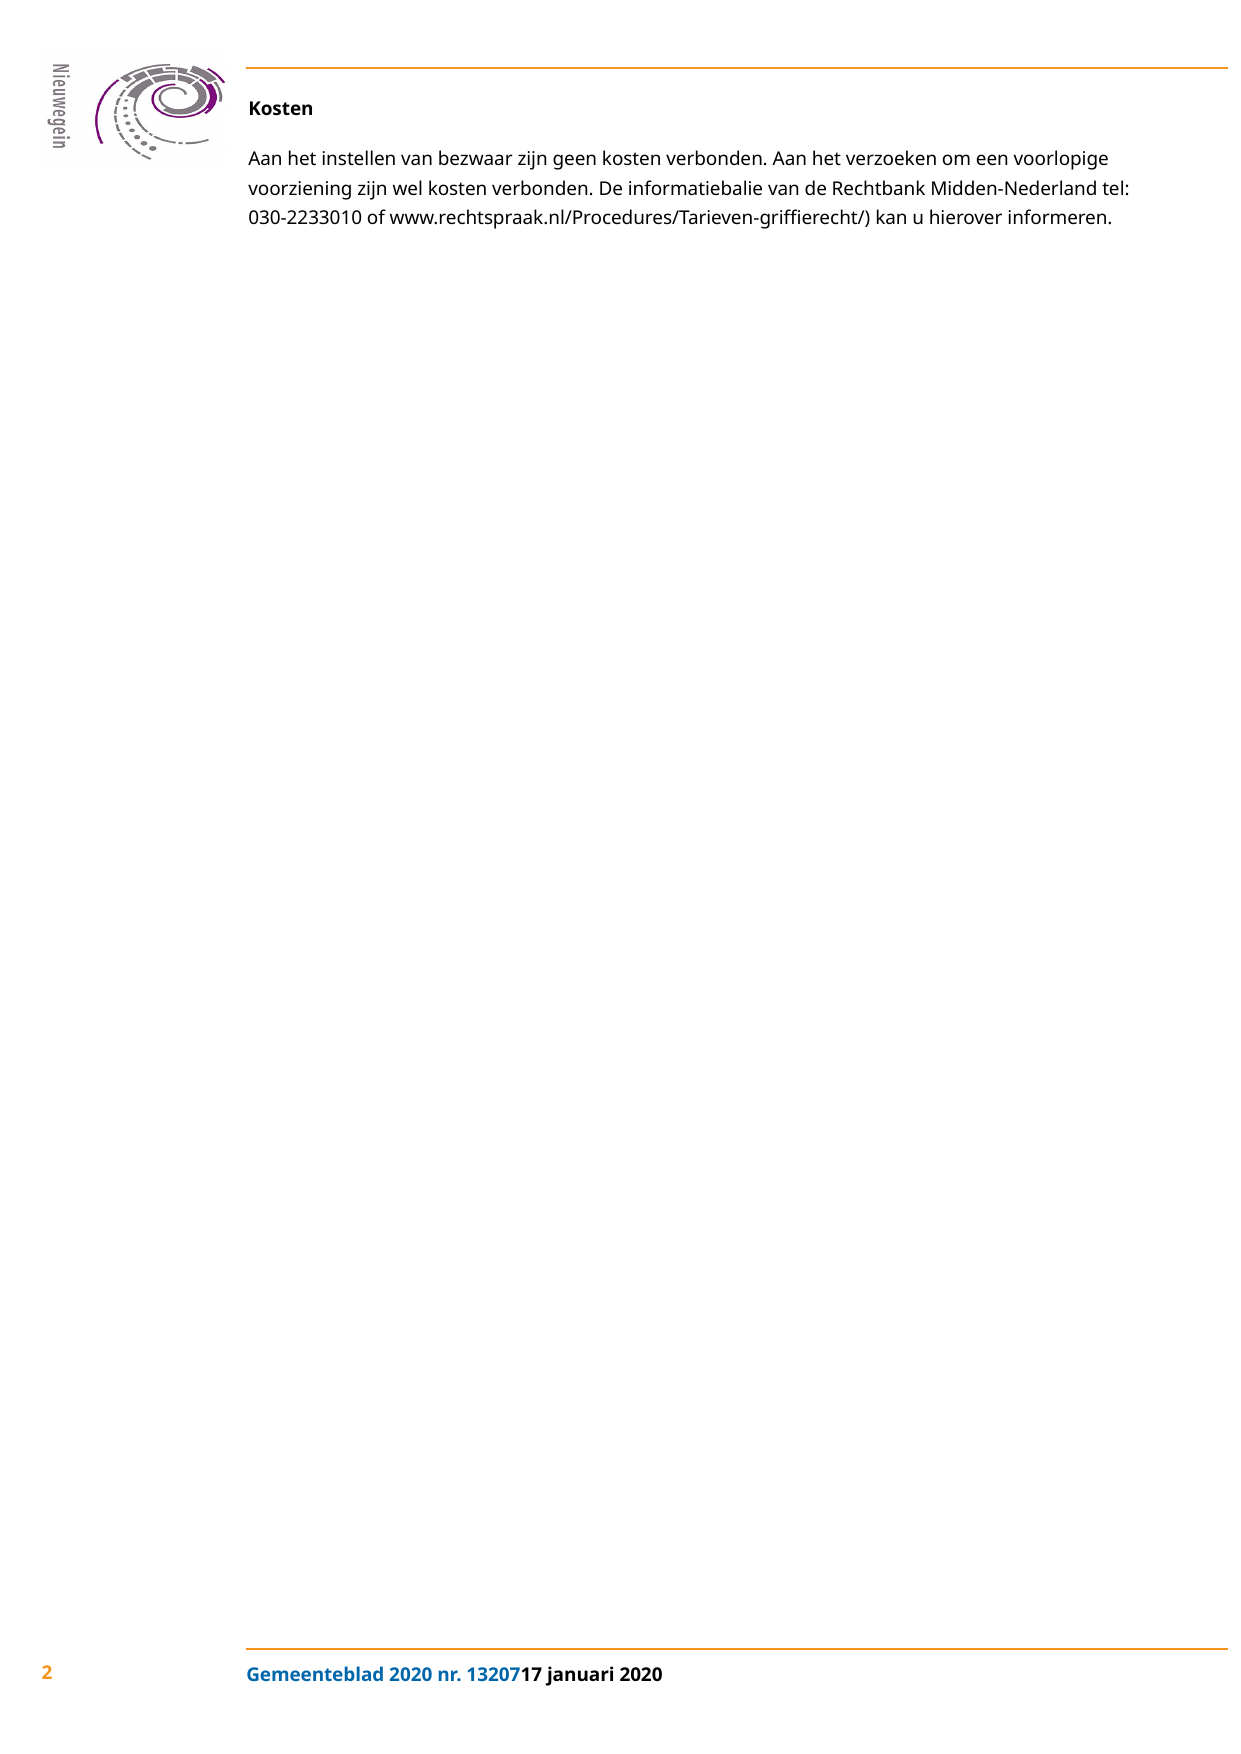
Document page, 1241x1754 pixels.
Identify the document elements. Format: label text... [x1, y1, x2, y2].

picture [41, 47, 231, 172]
text Aan het instellen van bezwaar zijn geen kosten verbonden. Aan het verzoeken om een voorlopige voorziening zijn wel kosten verbonden. De informatiebalie van de Rechtbank Midden-Nederland tel: 030-2233010 of www.rechtspraak.nl/Procedures/Tarieven-griffierecht/) kan u hierover informeren. [248, 145, 1152, 230]
text Kosten [248, 95, 1152, 121]
